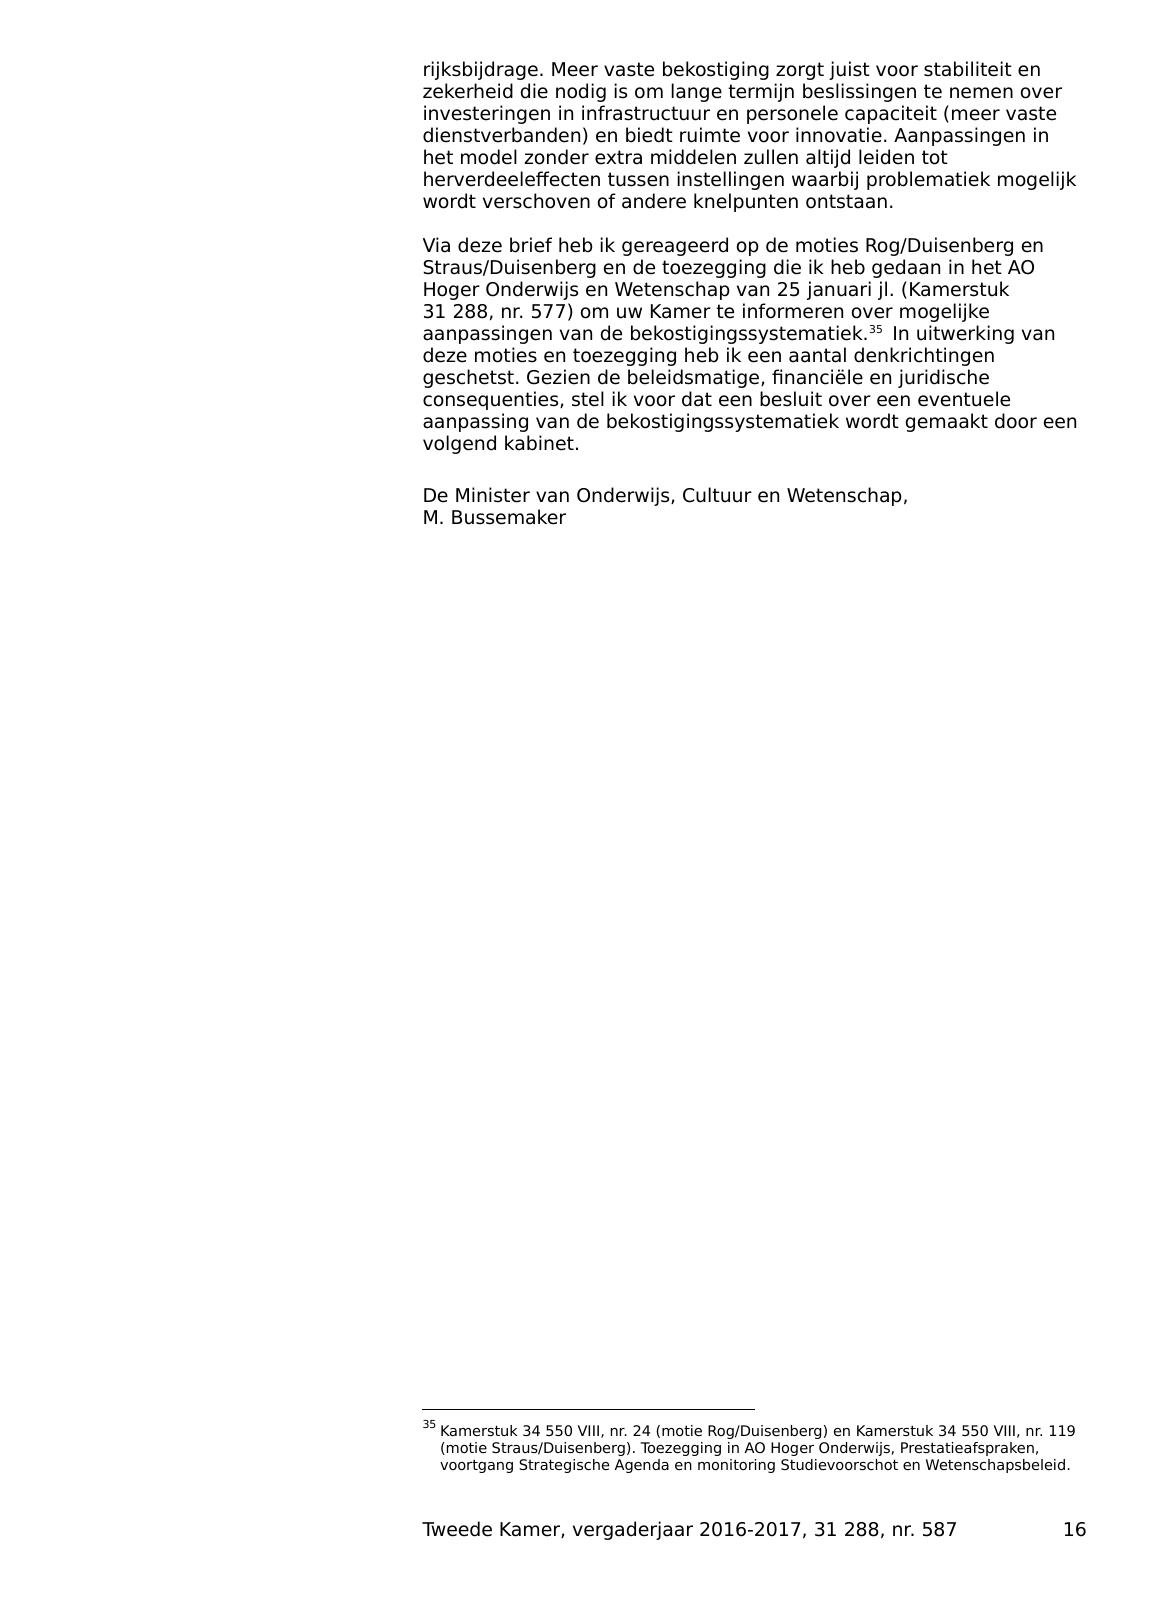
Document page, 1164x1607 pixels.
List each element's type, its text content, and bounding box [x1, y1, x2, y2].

text Via deze brief heb ik gereageerd op de moties Rog/Duisenberg en Straus/Duisenberg en de toezegging die ik heb gedaan in het AO Hoger Onderwijs en Wetenschap van 25 januari jl. (Kamerstuk 31 288, nr. 577) om uw Kamer te informeren over mogelijke aanpassingen van de bekostigingssystematiek. In uitwerking van deze moties en toezegging heb ik een aantal denkrichtingen geschetst. Gezien de beleidsmatige, financiële en juridische consequenties, stel ik voor dat een besluit over een eventuele aanpassing van de bekostigingssystematiek wordt gemaakt door een volgend kabinet. [422, 235, 1087, 455]
text De Minister van Onderwijs, Cultuur en Wetenschap, M. Bussemaker [422, 485, 1087, 529]
text Kamerstuk 34 550 VIII, nr. 24 (motie Rog/Duisenberg) en Kamerstuk 34 550 VIII, nr. 119 (motie Straus/Duisenberg). Toezegging in AO Hoger Onderwijs, Prestatieafspraken, voortgang Strategische Agenda en monitoring Studievoorschot en Wetenschapsbeleid. [422, 1418, 1087, 1474]
text rijksbijdrage. Meer vaste bekostiging zorgt juist voor stabiliteit en zekerheid die nodig is om lange termijn beslissingen te nemen over investeringen in infrastructuur en personele capaciteit (meer vaste dienstverbanden) en biedt ruimte voor innovatie. Aanpassingen in het model zonder extra middelen zullen altijd leiden tot herverdeeleffecten tussen instellingen waarbij problematiek mogelijk wordt verschoven of andere knelpunten ontstaan. [422, 59, 1087, 213]
